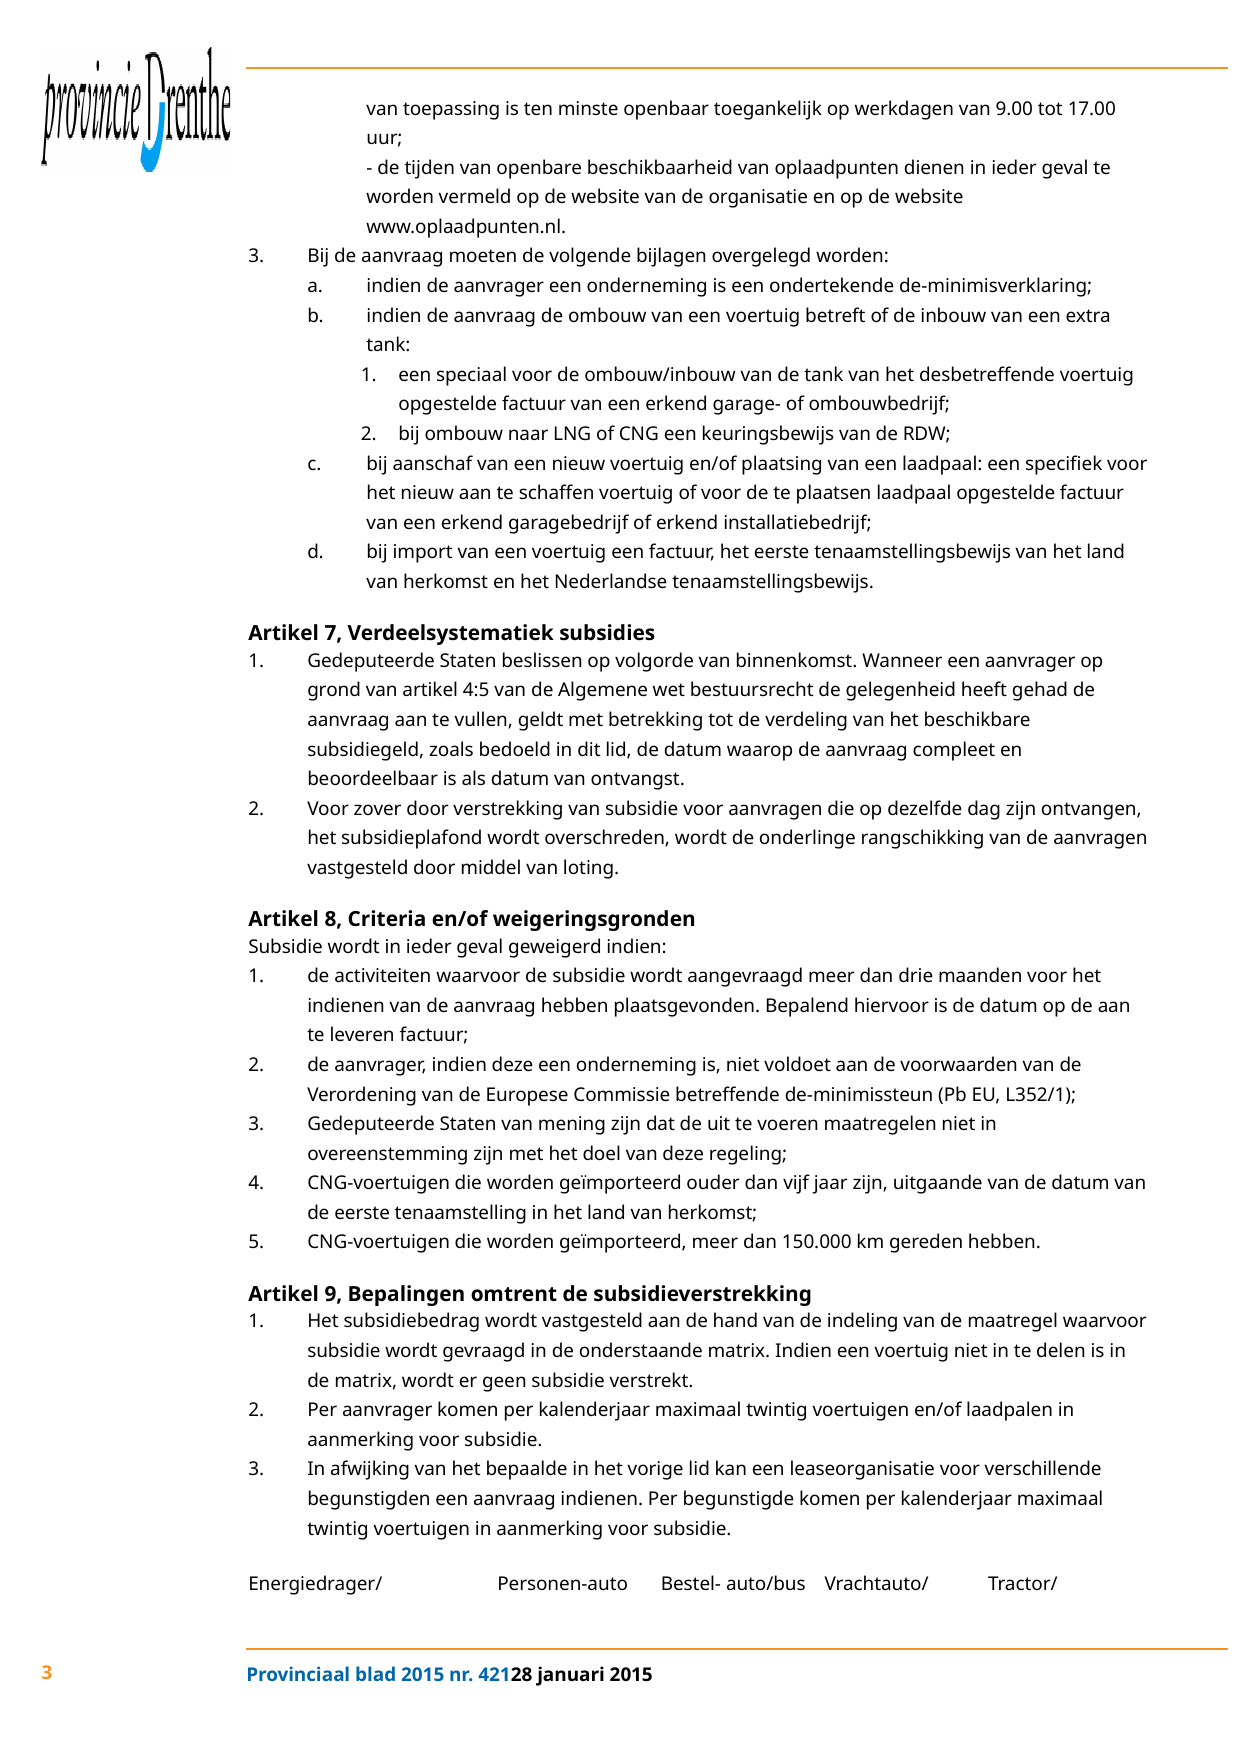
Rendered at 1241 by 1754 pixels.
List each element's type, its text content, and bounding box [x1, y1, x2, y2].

list van toepassing is ten minste openbaar toegankelijk op werkdagen van 9.00 tot 17.00 uur; [307, 95, 1152, 150]
list Per aanvrager komen per kalenderjaar maximaal twintig voertuigen en/of laadpalen in aanmerking voor subsidie. [248, 1396, 1152, 1452]
list indien de aanvraag de ombouw van een voertuig betreft of de inbouw van een extra tank: [307, 302, 1152, 357]
list CNG-voertuigen die worden geïmporteerd, meer dan 150.000 km gereden hebben. [248, 1229, 1152, 1254]
list bij ombouw naar LNG of CNG een keuringsbewijs van de RDW; [361, 420, 1152, 446]
list - de tijden van openbare beschikbaarheid van oplaadpunten dienen in ieder geval te worden vermeld op de website van de organisatie en op de website www.oplaadpunten.nl. [307, 154, 1152, 239]
table_header Bestel- auto/bus [661, 1570, 824, 1596]
table_header Vrachtauto/ [824, 1570, 988, 1596]
picture [41, 47, 231, 172]
list indien de aanvrager een onderneming is een ondertekende de-minimisverklaring; [307, 272, 1152, 298]
list In afwijking van het bepaalde in het vorige lid kan een leaseorganisatie voor verschillende begunstigden een aanvraag indienen. Per begunstigde komen per kalenderjaar maximaal twintig voertuigen in aanmerking voor subsidie. [248, 1456, 1152, 1540]
text Artikel 7, Verdeelsystematiek subsidies [248, 618, 1152, 647]
list bij aanschaf van een nieuw voertuig en/of plaatsing van een laadpaal: een specifiek voor het nieuw aan te schaffen voertuig of voor de te plaatsen laadpaal opgestelde factuur van een erkend garagebedrijf of erkend installatiebedrijf; [307, 450, 1152, 535]
list Gedeputeerde Staten van mening zijn dat de uit te voeren maatregelen niet in overeenstemming zijn met het doel van deze regeling; [248, 1110, 1152, 1166]
text Artikel 9, Bepalingen omtrent de subsidieverstrekking [248, 1279, 1152, 1308]
table_header Energiedrager/ [248, 1570, 497, 1596]
text Subsidie wordt in ieder geval geweigerd indien: [248, 933, 1152, 959]
list bij import van een voertuig een factuur, het eerste tenaamstellingsbewijs van het land van herkomst en het Nederlandse tenaamstellingsbewijs. [307, 538, 1152, 594]
list Bij de aanvraag moeten de volgende bijlagen overgelegd worden: [248, 243, 1152, 268]
list CNG-voertuigen die worden geïmporteerd ouder dan vijf jaar zijn, uitgaande van de datum van de eerste tenaamstelling in het land van herkomst; [248, 1169, 1152, 1225]
list Het subsidiebedrag wordt vastgesteld aan de hand van de indeling van de maatregel waarvoor subsidie wordt gevraagd in de onderstaande matrix. Indien een voertuig niet in te delen is in de matrix, wordt er geen subsidie verstrekt. [248, 1308, 1152, 1392]
list de activiteiten waarvoor de subsidie wordt aangevraagd meer dan drie maanden voor het indienen van de aanvraag hebben plaatsgevonden. Bepalend hiervoor is de datum op de aan te leveren factuur; [248, 962, 1152, 1047]
list een speciaal voor de ombouw/inbouw van de tank van het desbetreffende voertuig opgestelde factuur van een erkend garage- of ombouwbedrijf; [361, 361, 1152, 416]
list de aanvrager, indien deze een onderneming is, niet voldoet aan de voorwaarden van de Verordening van de Europese Commissie betreffende de-minimissteun (Pb EU, L352/1); [248, 1051, 1152, 1107]
text Artikel 8, Criteria en/of weigeringsgronden [248, 904, 1152, 933]
list Gedeputeerde Staten beslissen op volgorde van binnenkomst. Wanneer een aanvrager op grond van artikel 4:5 van de Algemene wet bestuursrecht de gelegenheid heeft gehad de aanvraag aan te vullen, geldt met betrekking tot de verdeling van het beschikbare subsidiegeld, zoals bedoeld in dit lid, de datum waarop de aanvraag compleet en beoordeelbaar is als datum van ontvangst. [248, 647, 1152, 791]
table_header Personen-auto [497, 1570, 661, 1596]
list Voor zover door verstrekking van subsidie voor aanvragen die op dezelfde dag zijn ontvangen, het subsidieplafond wordt overschreden, wordt de onderlinge rangschikking van de aanvragen vastgesteld door middel van loting. [248, 795, 1152, 880]
table_header Tractor/ [988, 1570, 1152, 1596]
